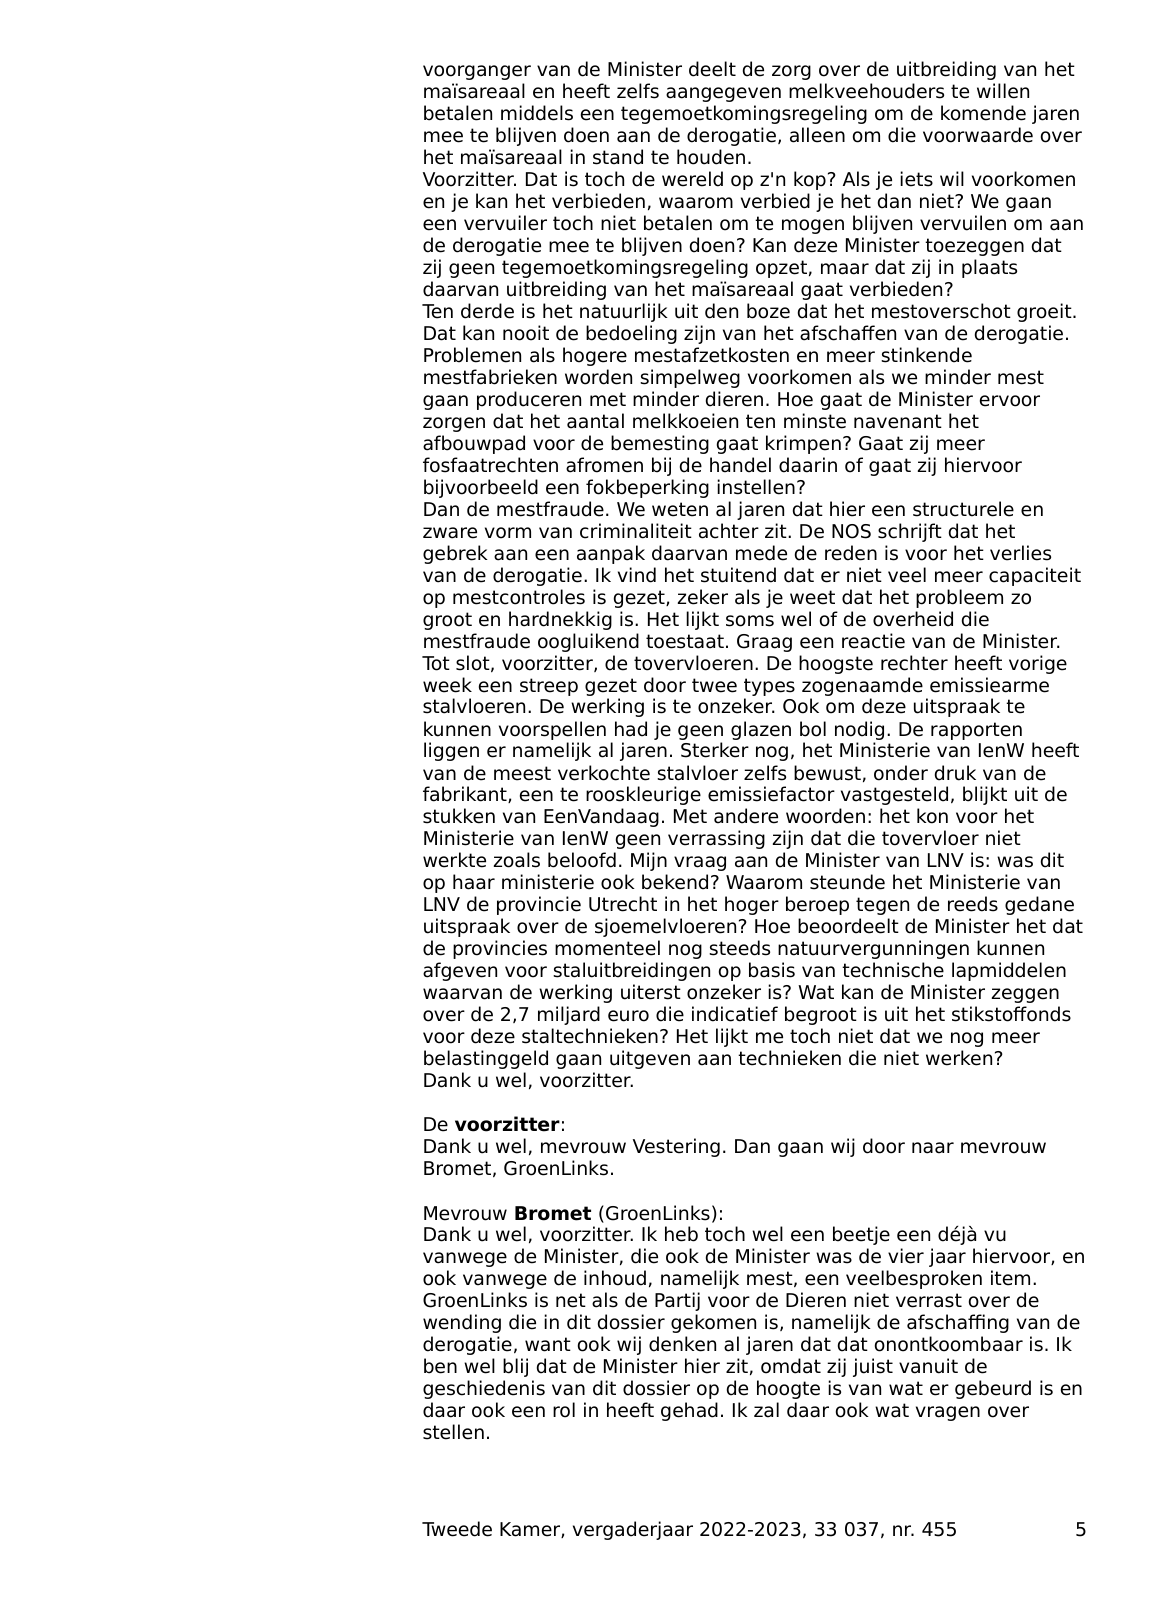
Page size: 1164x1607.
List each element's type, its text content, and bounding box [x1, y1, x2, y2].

text Dank u wel, mevrouw Vestering. Dan gaan wij door naar mevrouw Bromet, GroenLinks. [422, 1136, 1087, 1180]
text Dank u wel, voorzitter. [422, 1070, 1087, 1092]
text Tot slot, voorzitter, de tovervloeren. De hoogste rechter heeft vorige week een streep gezet door twee types zogenaamde emissiearme stalvloeren. De werking is te onzeker. Ook om deze uitspraak te kunnen voorspellen had je geen glazen bol nodig. De rapporten liggen er namelijk al jaren. Sterker nog, het Ministerie van IenW heeft van de meest verkochte stalvloer zelfs bewust, onder druk van de fabrikant, een te rooskleurige emissiefactor vastgesteld, blijkt uit de stukken van EenVandaag. Met andere woorden: het kon voor het Ministerie van IenW geen verrassing zijn dat die tovervloer niet werkte zoals beloofd. Mijn vraag aan de Minister van LNV is: was dit op haar ministerie ook bekend? Waarom steunde het Ministerie van LNV de provincie Utrecht in het hoger beroep tegen de reeds gedane uitspraak over de sjoemelvloeren? Hoe beoordeelt de Minister het dat de provincies momenteel nog steeds natuurvergunningen kunnen afgeven voor staluitbreidingen op basis van technische lapmiddelen waarvan de werking uiterst onzeker is? Wat kan de Minister zeggen over de 2,7 miljard euro die indicatief begroot is uit het stikstoffonds voor deze staltechnieken? Het lijkt me toch niet dat we nog meer belastinggeld gaan uitgeven aan technieken die niet werken? [422, 652, 1087, 1070]
text Dank u wel, voorzitter. Ik heb toch wel een beetje een déjà vu vanwege de Minister, die ook de Minister was de vier jaar hiervoor, en ook vanwege de inhoud, namelijk mest, een veelbesproken item. GroenLinks is net als de Partij voor de Dieren niet verrast over de wending die in dit dossier gekomen is, namelijk de afschaffing van de derogatie, want ook wij denken al jaren dat dat onontkoombaar is. Ik ben wel blij dat de Minister hier zit, omdat zij juist vanuit de geschiedenis van dit dossier op de hoogte is van wat er gebeurd is en daar ook een rol in heeft gehad. Ik zal daar ook wat vragen over stellen. [422, 1224, 1087, 1444]
text voorganger van de Minister deelt de zorg over de uitbreiding van het maïsareaal en heeft zelfs aangegeven melkveehouders te willen betalen middels een tegemoetkomingsregeling om de komende jaren mee te blijven doen aan de derogatie, alleen om die voorwaarde over het maïsareaal in stand te houden. [422, 59, 1087, 169]
text De voorzitter: [422, 1114, 1087, 1136]
text Mevrouw Bromet (GroenLinks): [422, 1202, 1087, 1224]
text Voorzitter. Dat is toch de wereld op z'n kop? Als je iets wil voorkomen en je kan het verbieden, waarom verbied je het dan niet? We gaan een vervuiler toch niet betalen om te mogen blijven vervuilen om aan de derogatie mee te blijven doen? Kan deze Minister toezeggen dat zij geen tegemoetkomingsregeling opzet, maar dat zij in plaats daarvan uitbreiding van het maïsareaal gaat verbieden? [422, 169, 1087, 301]
text Ten derde is het natuurlijk uit den boze dat het mestoverschot groeit. Dat kan nooit de bedoeling zijn van het afschaffen van de derogatie. Problemen als hogere mestafzetkosten en meer stinkende mestfabrieken worden simpelweg voorkomen als we minder mest gaan produceren met minder dieren. Hoe gaat de Minister ervoor zorgen dat het aantal melkkoeien ten minste navenant het afbouwpad voor de bemesting gaat krimpen? Gaat zij meer fosfaatrechten afromen bij de handel daarin of gaat zij hiervoor bijvoorbeeld een fokbeperking instellen? [422, 301, 1087, 499]
text Dan de mestfraude. We weten al jaren dat hier een structurele en zware vorm van criminaliteit achter zit. De NOS schrijft dat het gebrek aan een aanpak daarvan mede de reden is voor het verlies van de derogatie. Ik vind het stuitend dat er niet veel meer capaciteit op mestcontroles is gezet, zeker als je weet dat het probleem zo groot en hardnekkig is. Het lijkt soms wel of de overheid die mestfraude oogluikend toestaat. Graag een reactie van de Minister. [422, 499, 1087, 652]
